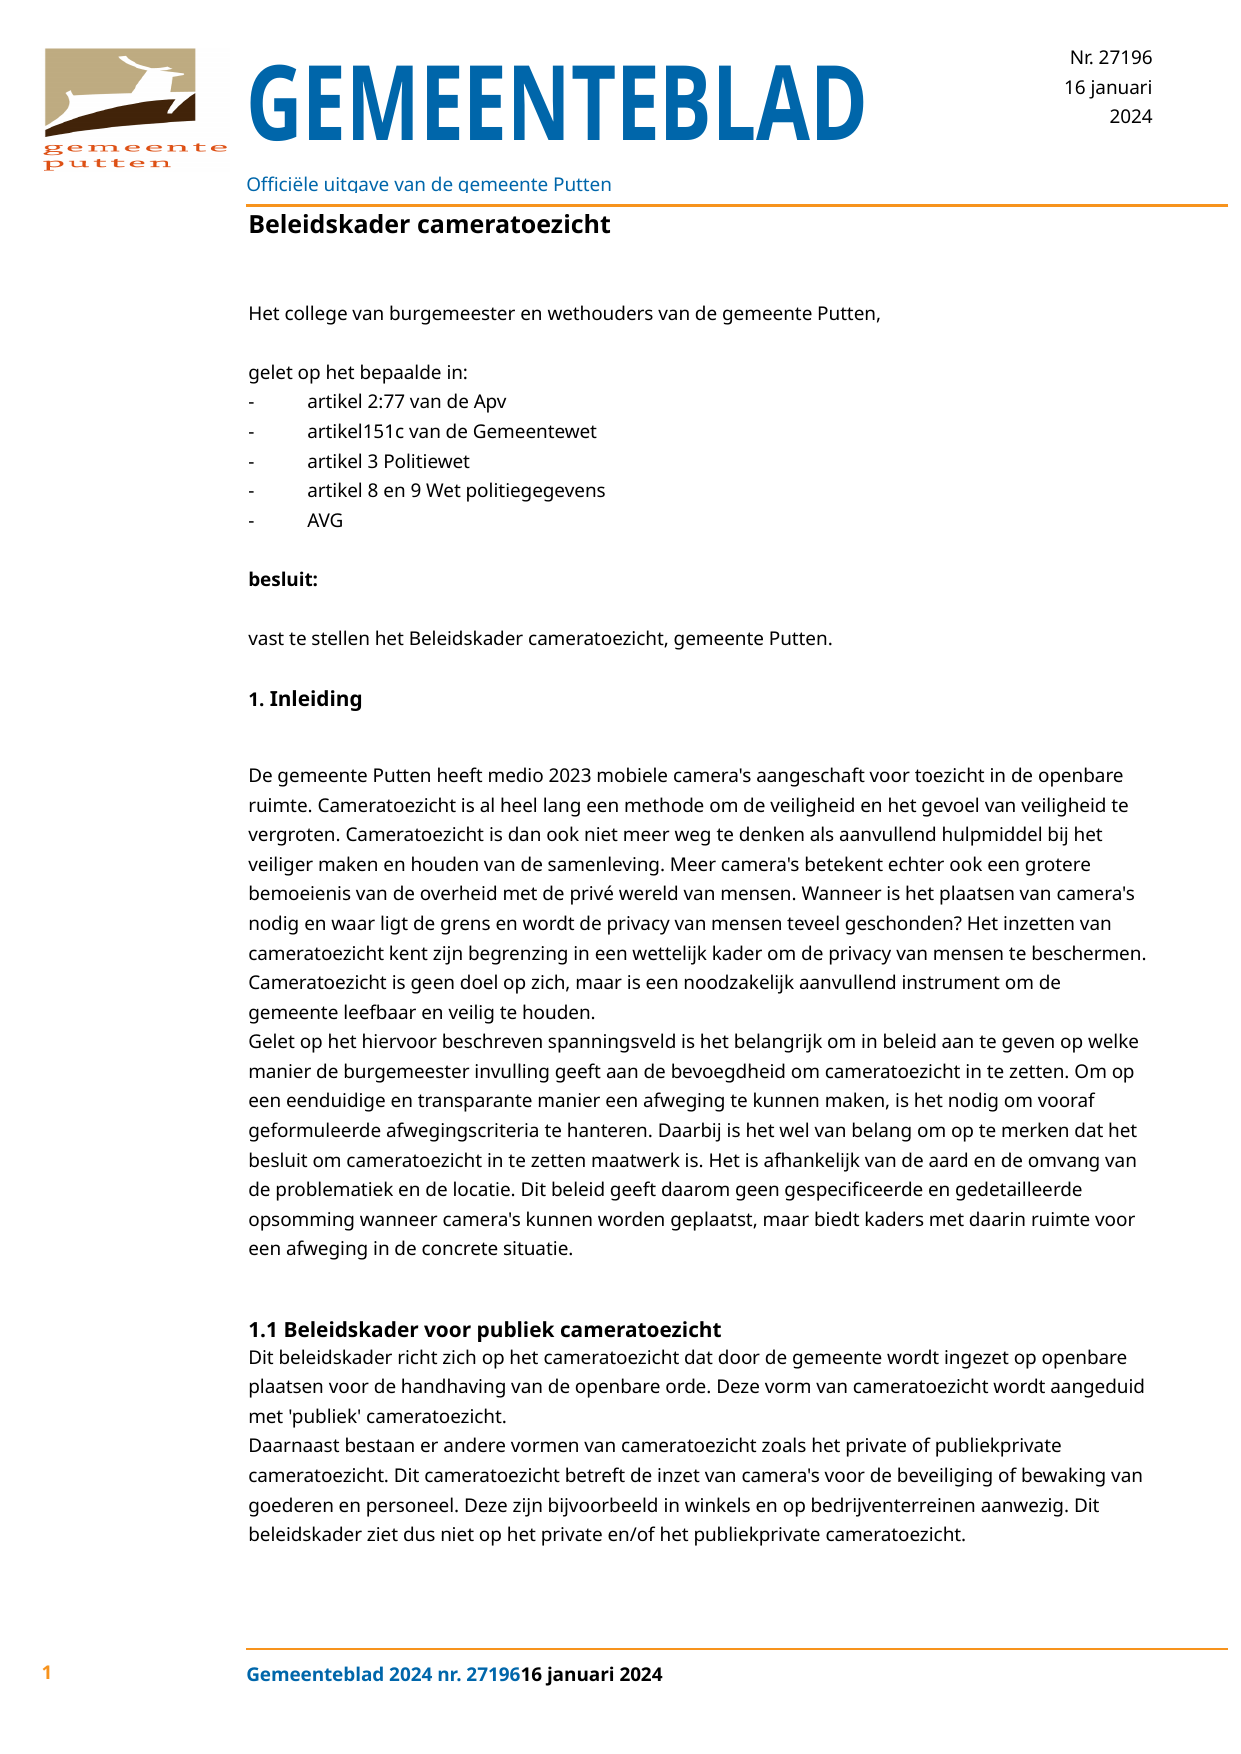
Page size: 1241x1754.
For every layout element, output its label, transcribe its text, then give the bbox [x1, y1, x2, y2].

text vast te stellen het Beleidskader cameratoezicht, gemeente Putten. [248, 625, 1152, 651]
list artikel 2:77 van de Apv [248, 389, 1152, 414]
text Dit beleidskader richt zich op het cameratoezicht dat door de gemeente wordt ingezet op openbare plaatsen voor de handhaving van de openbare orde. Deze vorm van cameratoezicht wordt aangeduid met 'publiek' cameratoezicht. [248, 1344, 1152, 1429]
text Het college van burgemeester en wethouders van de gemeente Putten, [248, 300, 1152, 326]
text besluit: [248, 566, 1152, 592]
text Beleidskader cameratoezicht [248, 207, 1152, 241]
list artikel 3 Politiewet [248, 448, 1152, 473]
text gelet op het bepaalde in: [248, 359, 1152, 385]
text De gemeente Putten heeft medio 2023 mobiele camera's aangeschaft voor toezicht in de openbare ruimte. Cameratoezicht is al heel lang een methode om de veiligheid en het gevoel van veiligheid te vergroten. Cameratoezicht is dan ook niet meer weg te denken als aanvullend hulpmiddel bij het veiliger maken en houden van de samenleving. Meer camera's betekent echter ook een grotere bemoeienis van de overheid met de privé wereld van mensen. Wanneer is het plaatsen van camera's nodig en waar ligt de grens en wordt de privacy van mensen teveel geschonden? Het inzetten van cameratoezicht kent zijn begrenzing in een wettelijk kader om de privacy van mensen te beschermen. Cameratoezicht is geen doel op zich, maar is een noodzakelijk aanvullend instrument om de gemeente leefbaar en veilig te houden. [248, 762, 1152, 1024]
list artikel 8 en 9 Wet politiegegevens [248, 477, 1152, 503]
text 1.1 Beleidskader voor publiek cameratoezicht [248, 1316, 1152, 1344]
text Daarnaast bestaan er andere vormen van cameratoezicht zoals het private of publiekprivate cameratoezicht. Dit cameratoezicht betreft de inzet van camera's voor de beveiliging of bewaking van goederen en personeel. Deze zijn bijvoorbeeld in winkels en op bedrijventerreinen aanwezig. Dit beleidskader ziet dus niet op het private en/of het publiekprivate cameratoezicht. [248, 1433, 1152, 1547]
list AVG [248, 507, 1152, 533]
text Gelet op het hiervoor beschreven spanningsveld is het belangrijk om in beleid aan te geven op welke manier de burgemeester invulling geeft aan de bevoegdheid om cameratoezicht in te zetten. Om op een eenduidige en transparante manier een afweging te kunnen maken, is het nodig om vooraf geformuleerde afwegingscriteria te hanteren. Daarbij is het wel van belang om op te merken dat het besluit om cameratoezicht in te zetten maatwerk is. Het is afhankelijk van de aard en de omvang van de problematiek en de locatie. Dit beleid geeft daarom geen gespecificeerde en gedetailleerde opsomming wanneer camera's kunnen worden geplaatst, maar biedt kaders met daarin ruimte voor een afweging in de concrete situatie. [248, 1028, 1152, 1261]
list artikel151c van de Gemeentewet [248, 418, 1152, 444]
text 1. Inleiding [248, 684, 1152, 713]
picture [41, 47, 231, 172]
